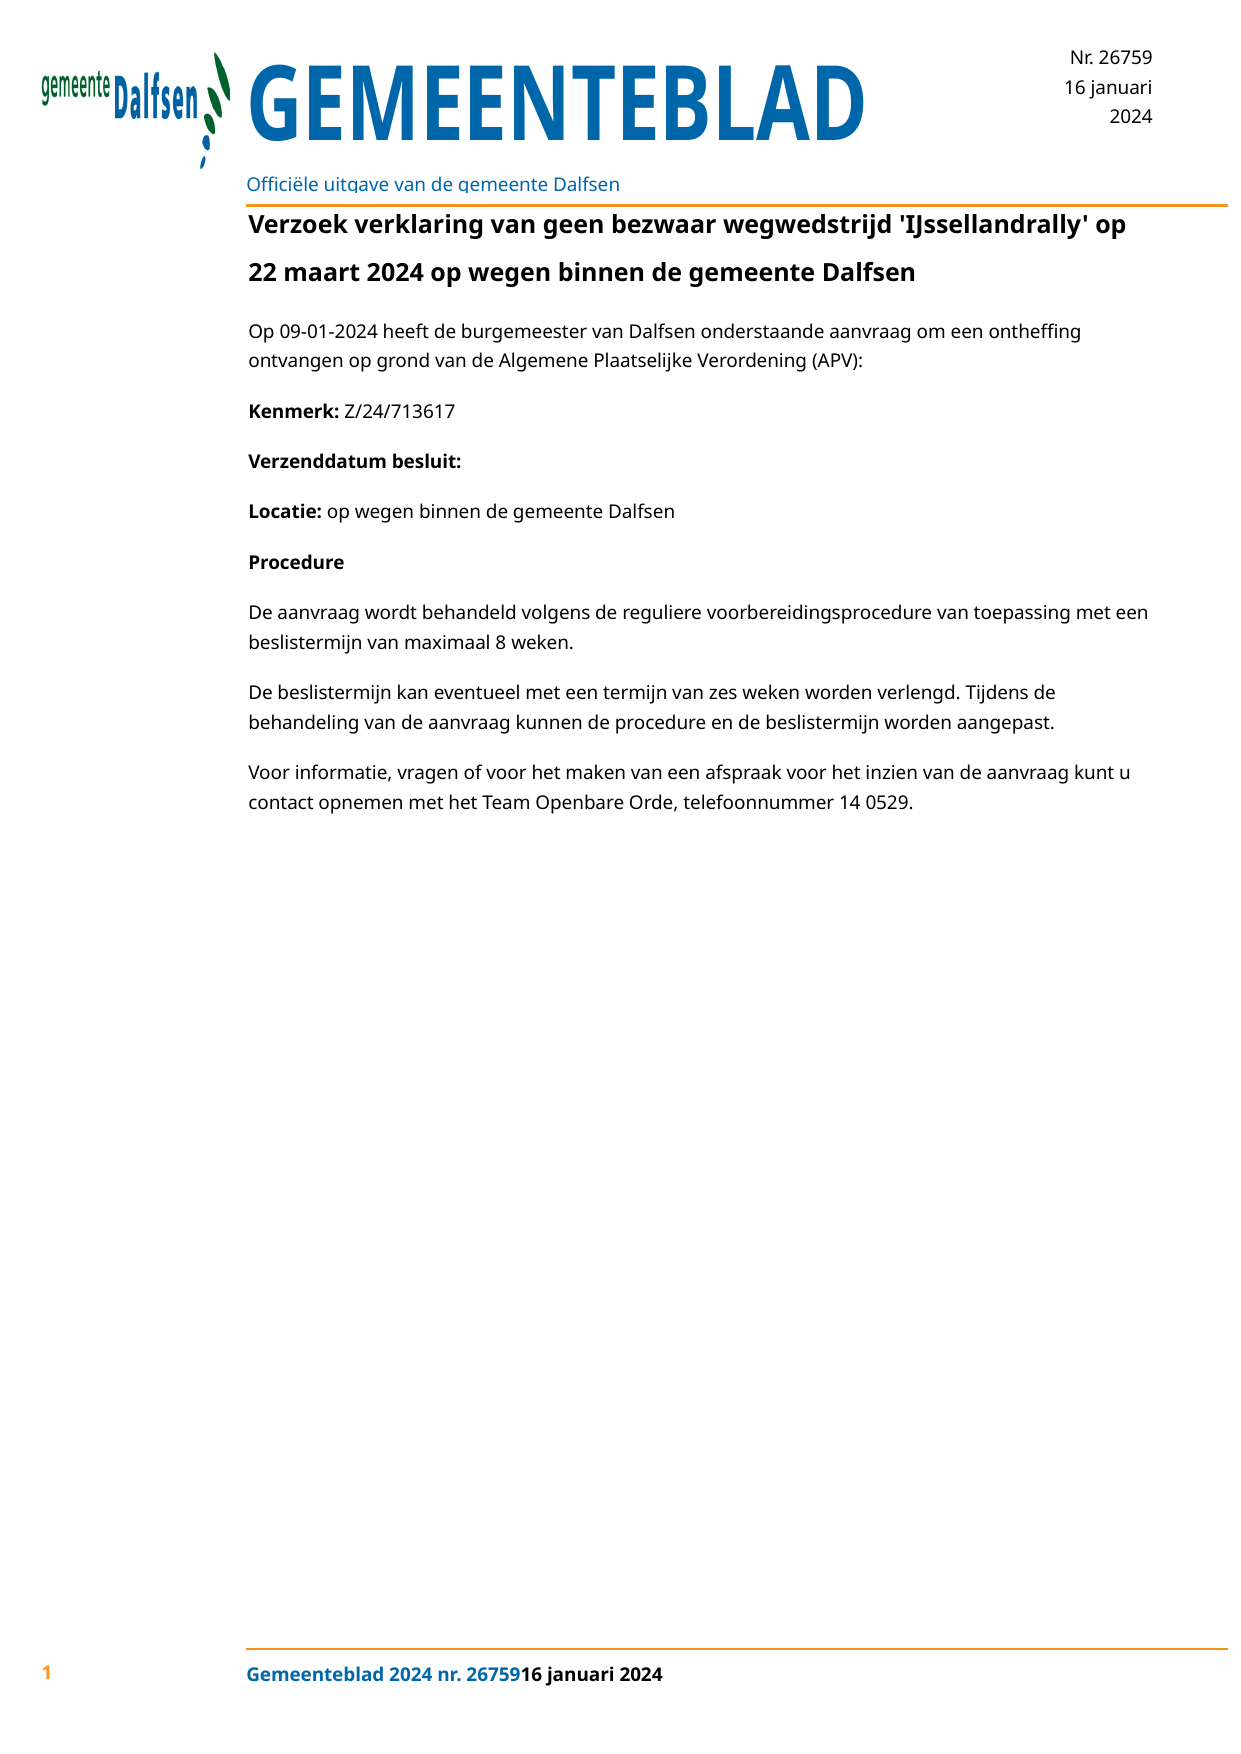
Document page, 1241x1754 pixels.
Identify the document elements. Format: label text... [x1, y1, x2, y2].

text Verzenddatum besluit: [248, 448, 1152, 474]
picture [41, 47, 231, 172]
text Voor informatie, vragen of voor het maken van een afspraak voor het inzien van de aanvraag kunt u contact opnemen met het Team Openbare Orde, telefoonnummer 14 0529. [248, 759, 1152, 815]
text Op 09-01-2024 heeft de burgemeester van Dalfsen onderstaande aanvraag om een ontheffing ontvangen op grond van de Algemene Plaatselijke Verordening (APV): [248, 318, 1152, 373]
text De beslistermijn kan eventueel met een termijn van zes weken worden verlengd. Tijdens de behandeling van de aanvraag kunnen de procedure en de beslistermijn worden aangepast. [248, 679, 1152, 735]
text Locatie: op wegen binnen de gemeente Dalfsen [248, 499, 1152, 524]
text De aanvraag wordt behandeld volgens de reguliere voorbereidingsprocedure van toepassing met een beslistermijn van maximaal 8 weken. [248, 599, 1152, 655]
text Procedure [248, 549, 1152, 575]
text Verzoek verklaring van geen bezwaar wegwedstrijd 'IJssellandrally' op 22 maart 2024 op wegen binnen de gemeente Dalfsen [248, 207, 1152, 288]
text Kenmerk: Z/24/713617 [248, 398, 1152, 424]
